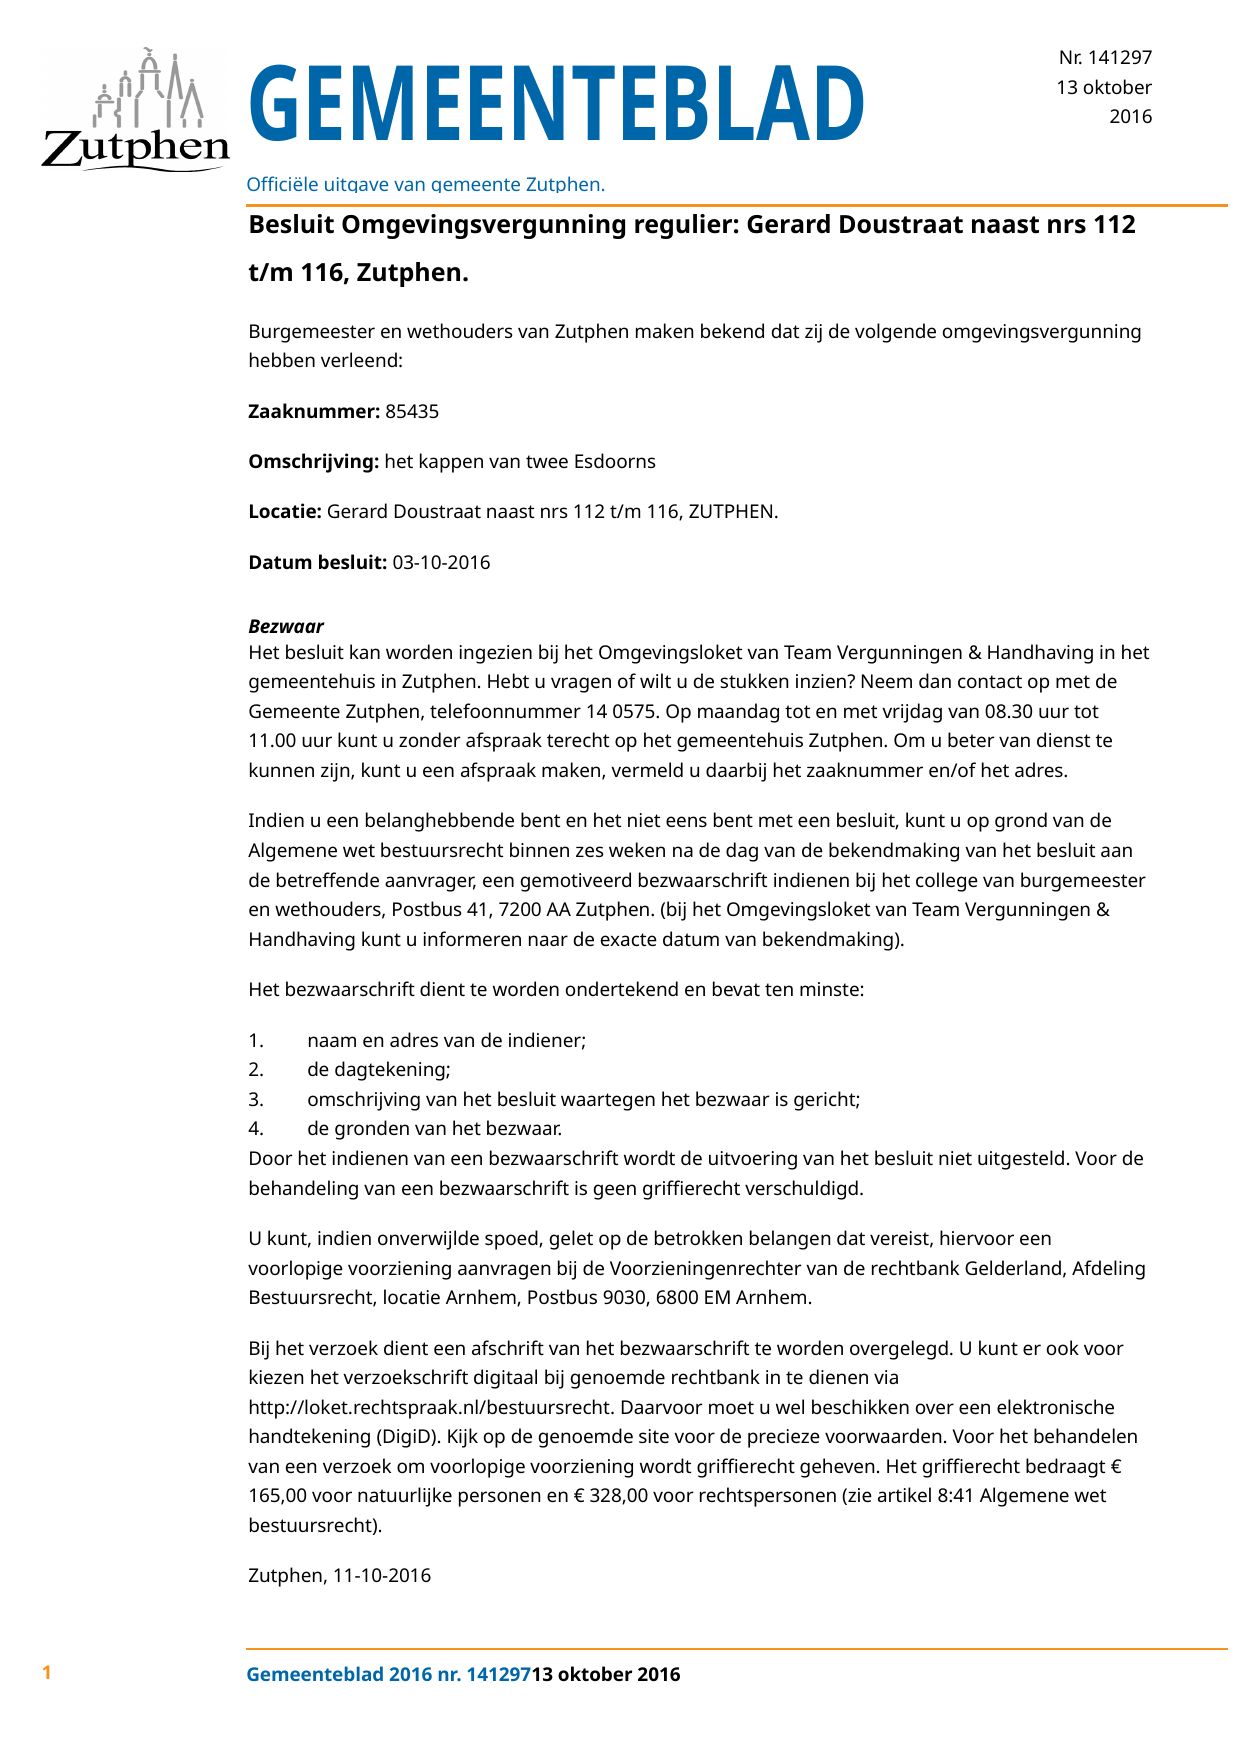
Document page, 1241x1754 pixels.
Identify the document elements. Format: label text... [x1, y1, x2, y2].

text Zaaknummer: 85435 [248, 398, 1152, 424]
text Door het indienen van een bezwaarschrift wordt de uitvoering van het besluit niet uitgesteld. Voor de behandeling van een bezwaarschrift is geen griffierecht verschuldigd. [248, 1145, 1152, 1200]
list naam en adres van de indiener; [248, 1027, 1152, 1052]
text Het bezwaarschrift dient te worden ondertekend en bevat ten minste: [248, 976, 1152, 1002]
picture [41, 47, 231, 172]
text Datum besluit: 03-10-2016 [248, 549, 1152, 575]
text U kunt, indien onverwijlde spoed, gelet op de betrokken belangen dat vereist, hiervoor een voorlopige voorziening aanvragen bij de Voorzieningenrechter van de rechtbank Gelderland, Afdeling Bestuursrecht, locatie Arnhem, Postbus 9030, 6800 EM Arnhem. [248, 1225, 1152, 1310]
text Bezwaar [248, 613, 1152, 639]
text Besluit Omgevingsvergunning regulier: Gerard Doustraat naast nrs 112 t/m 116, Zutphen. [248, 207, 1152, 288]
text Zutphen, 11-10-2016 [248, 1563, 1152, 1588]
text Het besluit kan worden ingezien bij het Omgevingsloket van Team Vergunningen & Handhaving in het gemeentehuis in Zutphen. Hebt u vragen of wilt u de stukken inzien? Neem dan contact op met de Gemeente Zutphen, telefoonnummer 14 0575. Op maandag tot en met vrijdag van 08.30 uur tot 11.00 uur kunt u zonder afspraak terecht op het gemeentehuis Zutphen. Om u beter van dienst te kunnen zijn, kunt u een afspraak maken, vermeld u daarbij het zaaknummer en/of het adres. [248, 639, 1152, 783]
text Indien u een belanghebbende bent en het niet eens bent met een besluit, kunt u op grond van de Algemene wet bestuursrecht binnen zes weken na de dag van de bekendmaking van het besluit aan de betreffende aanvrager, een gemotiveerd bezwaarschrift indienen bij het college van burgemeester en wethouders, Postbus 41, 7200 AA Zutphen. (bij het Omgevingsloket van Team Vergunningen & Handhaving kunt u informeren naar de exacte datum van bekendmaking). [248, 808, 1152, 952]
list omschrijving van het besluit waartegen het bezwaar is gericht; [248, 1086, 1152, 1112]
text Burgemeester en wethouders van Zutphen maken bekend dat zij de volgende omgevingsvergunning hebben verleend: [248, 318, 1152, 373]
list de gronden van het bezwaar. [248, 1116, 1152, 1141]
text Bij het verzoek dient een afschrift van het bezwaarschrift te worden overgelegd. U kunt er ook voor kiezen het verzoekschrift digitaal bij genoemde rechtbank in te dienen via http://loket.rechtspraak.nl/bestuursrecht. Daarvoor moet u wel beschikken over een elektronische handtekening (DigiD). Kijk op de genoemde site voor de precieze voorwaarden. Voor het behandelen van een verzoek om voorlopige voorziening wordt griffierecht geheven. Het griffierecht bedraagt € 165,00 voor natuurlijke personen en € 328,00 voor rechtspersonen (zie artikel 8:41 Algemene wet bestuursrecht). [248, 1335, 1152, 1538]
text Omschrijving: het kappen van twee Esdoorns [248, 448, 1152, 474]
text Locatie: Gerard Doustraat naast nrs 112 t/m 116, ZUTPHEN. [248, 499, 1152, 524]
list de dagtekening; [248, 1056, 1152, 1082]
